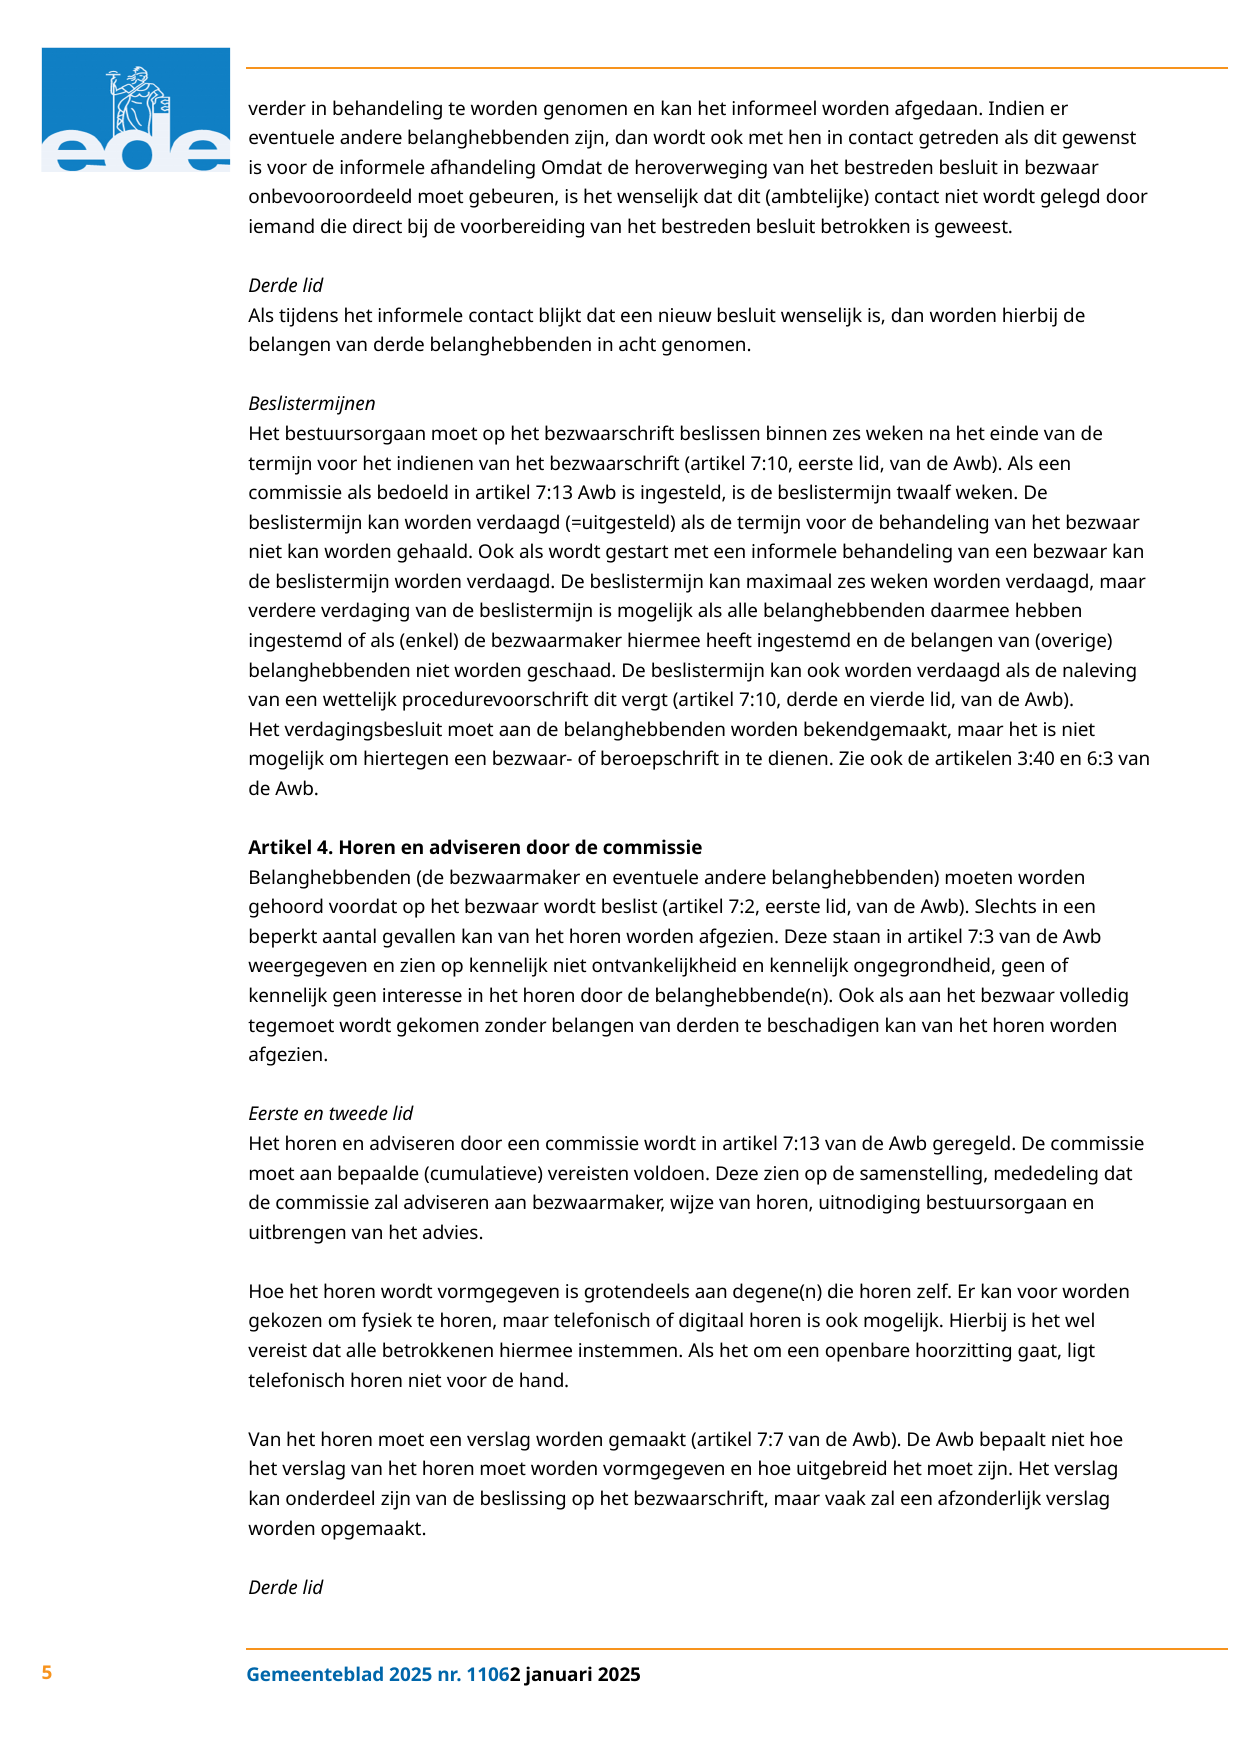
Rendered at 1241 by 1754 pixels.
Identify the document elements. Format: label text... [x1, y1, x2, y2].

text Derde lid [248, 1574, 1152, 1600]
text Artikel 4. Horen en adviseren door de commissie [248, 834, 1152, 860]
text Belanghebbenden (de bezwaarmaker en eventuele andere belanghebbenden) moeten worden gehoord voordat op het bezwaar wordt beslist (artikel 7:2, eerste lid, van de Awb). Slechts in een beperkt aantal gevallen kan van het horen worden afgezien. Deze staan in artikel 7:3 van de Awb weergegeven en zien op kennelijk niet ontvankelijkheid en kennelijk ongegrondheid, geen of kennelijk geen interesse in het horen door de belanghebbende(n). Ook als aan het bezwaar volledig tegemoet wordt gekomen zonder belangen van derden te beschadigen kan van het horen worden afgezien. [248, 864, 1152, 1067]
text Eerste en tweede lid [248, 1101, 1152, 1126]
text Als tijdens het informele contact blijkt dat een nieuw besluit wenselijk is, dan worden hierbij de belangen van derde belanghebbenden in acht genomen. [248, 302, 1152, 357]
text verder in behandeling te worden genomen en kan het informeel worden afgedaan. Indien er eventuele andere belanghebbenden zijn, dan wordt ook met hen in contact getreden als dit gewenst is voor de informele afhandeling Omdat de heroverweging van het bestreden besluit in bezwaar onbevooroordeeld moet gebeuren, is het wenselijk dat dit (ambtelijke) contact niet wordt gelegd door iemand die direct bij de voorbereiding van het bestreden besluit betrokken is geweest. [248, 95, 1152, 239]
text Het horen en adviseren door een commissie wordt in artikel 7:13 van de Awb geregeld. De commissie moet aan bepaalde (cumulatieve) vereisten voldoen. Deze zien op de samenstelling, mededeling dat de commissie zal adviseren aan bezwaarmaker, wijze van horen, uitnodiging bestuursorgaan en uitbrengen van het advies. [248, 1130, 1152, 1245]
text Derde lid [248, 272, 1152, 298]
text Het verdagingsbesluit moet aan de belanghebbenden worden bekendgemaakt, maar het is niet mogelijk om hiertegen een bezwaar- of beroepschrift in te dienen. Zie ook de artikelen 3:40 en 6:3 van de Awb. [248, 716, 1152, 801]
text Beslistermijnen [248, 391, 1152, 416]
text Hoe het horen wordt vormgegeven is grotendeels aan degene(n) die horen zelf. Er kan voor worden gekozen om fysiek te horen, maar telefonisch of digitaal horen is ook mogelijk. Hierbij is het wel vereist dat alle betrokkenen hiermee instemmen. Als het om een openbare hoorzitting gaat, ligt telefonisch horen niet voor de hand. [248, 1278, 1152, 1393]
picture [41, 47, 231, 172]
text Het bestuursorgaan moet op het bezwaarschrift beslissen binnen zes weken na het einde van de termijn voor het indienen van het bezwaarschrift (artikel 7:10, eerste lid, van de Awb). Als een commissie als bedoeld in artikel 7:13 Awb is ingesteld, is de beslistermijn twaalf weken. De beslistermijn kan worden verdaagd (=uitgesteld) als de termijn voor de behandeling van het bezwaar niet kan worden gehaald. Ook als wordt gestart met een informele behandeling van een bezwaar kan de beslistermijn worden verdaagd. De beslistermijn kan maximaal zes weken worden verdaagd, maar verdere verdaging van de beslistermijn is mogelijk als alle belanghebbenden daarmee hebben ingestemd of als (enkel) de bezwaarmaker hiermee heeft ingestemd en de belangen van (overige) belanghebbenden niet worden geschaad. De beslistermijn kan ook worden verdaagd als de naleving van een wettelijk procedurevoorschrift dit vergt (artikel 7:10, derde en vierde lid, van de Awb). [248, 420, 1152, 712]
text Van het horen moet een verslag worden gemaakt (artikel 7:7 van de Awb). De Awb bepaalt niet hoe het verslag van het horen moet worden vormgegeven en hoe uitgebreid het moet zijn. Het verslag kan onderdeel zijn van de beslissing op het bezwaarschrift, maar vaak zal een afzonderlijk verslag worden opgemaakt. [248, 1426, 1152, 1541]
